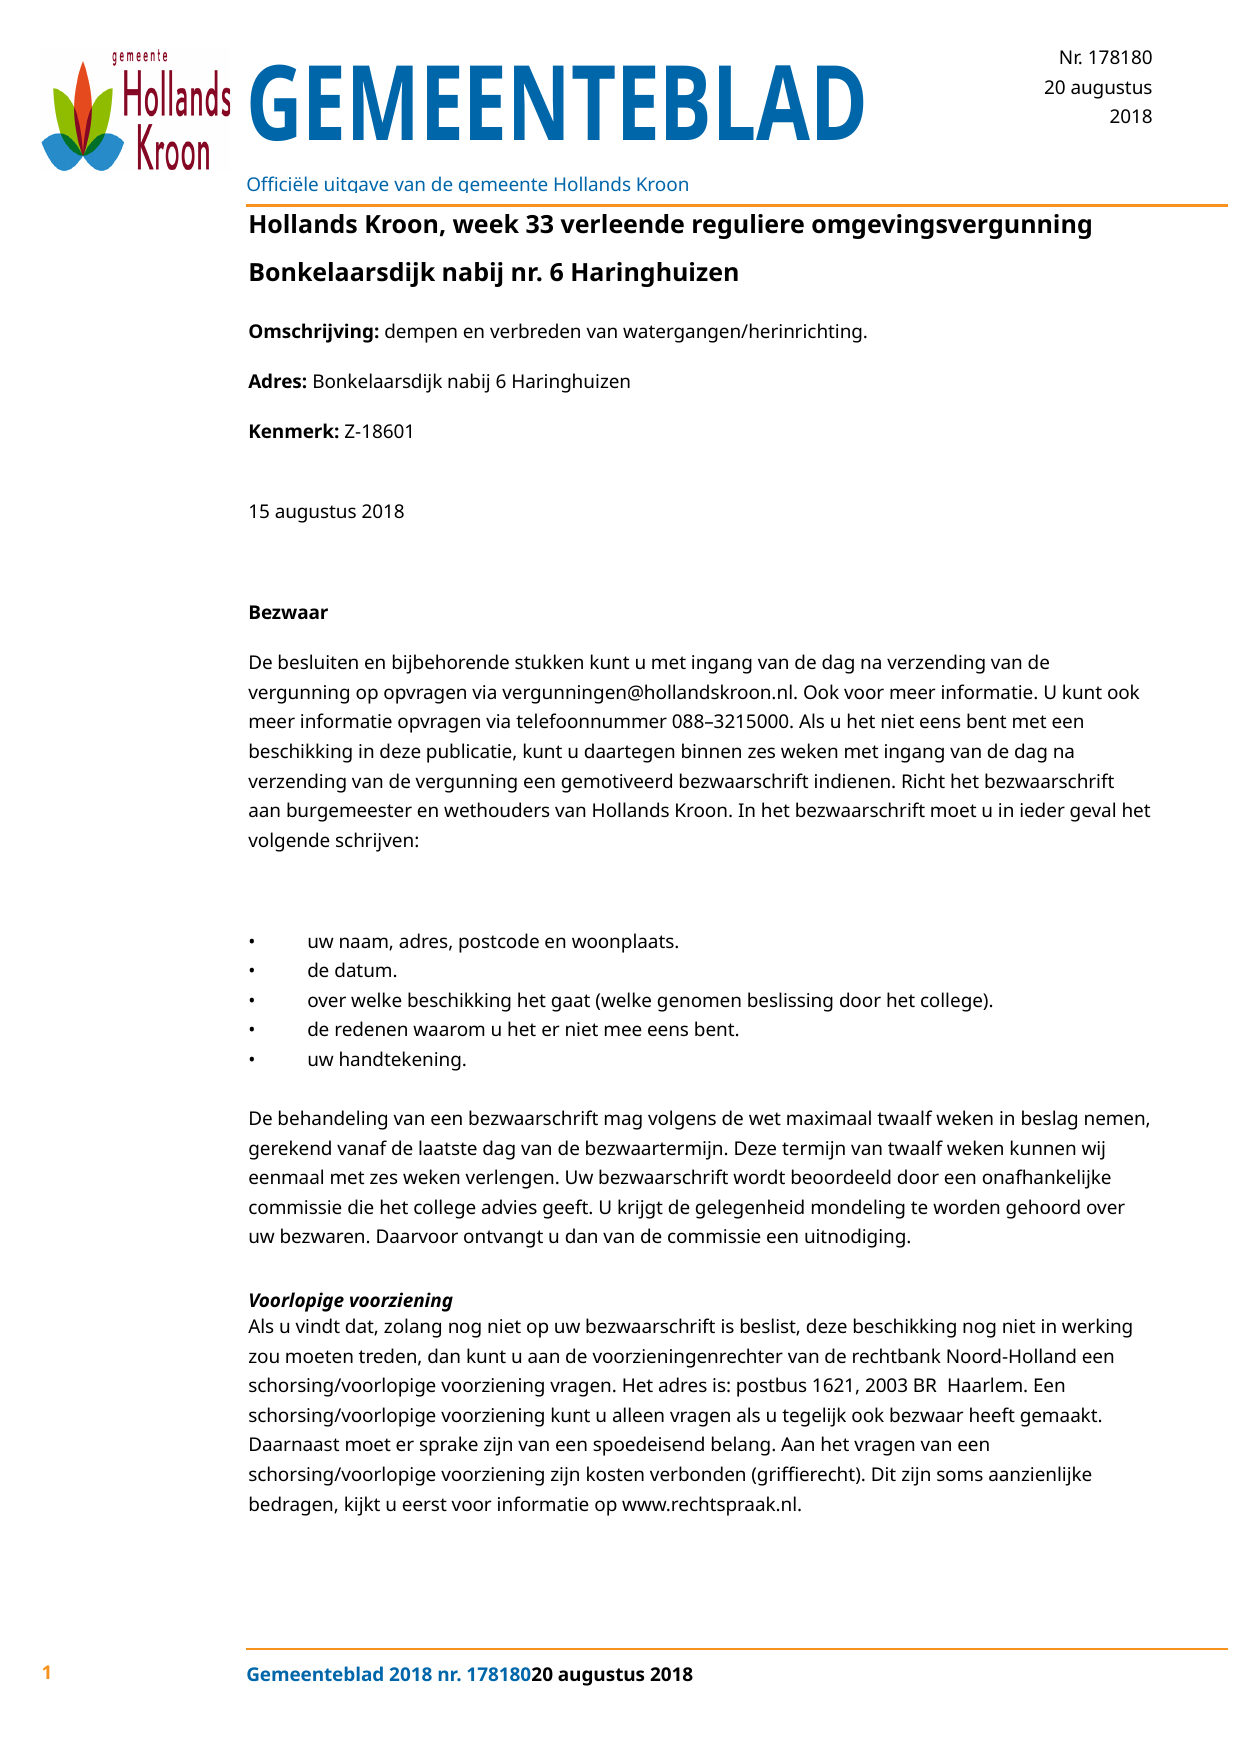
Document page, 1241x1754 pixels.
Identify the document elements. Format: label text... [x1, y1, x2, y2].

text 15 augustus 2018 [248, 498, 1152, 524]
list de datum. [248, 957, 1152, 983]
text Voorlopige voorziening [248, 1288, 1152, 1313]
text Hollands Kroon, week 33 verleende reguliere omgevingsvergunning Bonkelaarsdijk nabij nr. 6 Haringhuizen [248, 207, 1152, 288]
list uw naam, adres, postcode en woonplaats. [248, 928, 1152, 953]
text De besluiten en bijbehorende stukken kunt u met ingang van de dag na verzending van de vergunning op opvragen via vergunningen@hollandskroon.nl. Ook voor meer informatie. U kunt ook meer informatie opvragen via telefoonnummer 088–3215000. Als u het niet eens bent met een beschikking in deze publicatie, kunt u daartegen binnen zes weken met ingang van de dag na verzending van de vergunning een gemotiveerd bezwaarschrift indienen. Richt het bezwaarschrift aan burgemeester en wethouders van Hollands Kroon. In het bezwaarschrift moet u in ieder geval het volgende schrijven: [248, 649, 1152, 853]
list uw handtekening. [248, 1046, 1152, 1072]
table_header [248, 469, 700, 495]
list over welke beschikking het gaat (welke genomen beslissing door het college). [248, 987, 1152, 1013]
text De behandeling van een bezwaarschrift mag volgens de wet maximaal twaalf weken in beslag nemen, gerekend vanaf de laatste dag van de bezwaartermijn. Deze termijn van twaalf weken kunnen wij eenmaal met zes weken verlengen. Uw bezwaarschrift wordt beoordeeld door een onafhankelijke commissie die het college advies geeft. U krijgt de gelegenheid mondeling te worden gehoord over uw bezwaren. Daarvoor ontvangt u dan van de commissie een uitnodiging. [248, 1105, 1152, 1249]
text Als u vindt dat, zolang nog niet op uw bezwaarschrift is beslist, deze beschikking nog niet in werking zou moeten treden, dan kunt u aan de voorzieningenrechter van de rechtbank Noord-Holland een schorsing/voorlopige voorziening vragen. Het adres is: postbus 1621, 2003 BR Haarlem. Een schorsing/voorlopige voorziening kunt u alleen vragen als u tegelijk ook bezwaar heeft gemaakt. Daarnaast moet er sprake zijn van een spoedeisend belang. Aan het vragen van een schorsing/voorlopige voorziening zijn kosten verbonden (griffierecht). Dit zijn soms aanzienlijke bedragen, kijkt u eerst voor informatie op www.rechtspraak.nl. [248, 1313, 1152, 1517]
list de redenen waarom u het er niet mee eens bent. [248, 1017, 1152, 1042]
text Kenmerk: Z-18601 [248, 419, 1152, 444]
text Adres: Bonkelaarsdijk nabij 6 Haringhuizen [248, 368, 1152, 394]
table_header [700, 469, 1152, 495]
text Bezwaar [248, 599, 1152, 625]
text Omschrijving: dempen en verbreden van watergangen/herinrichting. [248, 318, 1152, 344]
picture [41, 47, 231, 172]
